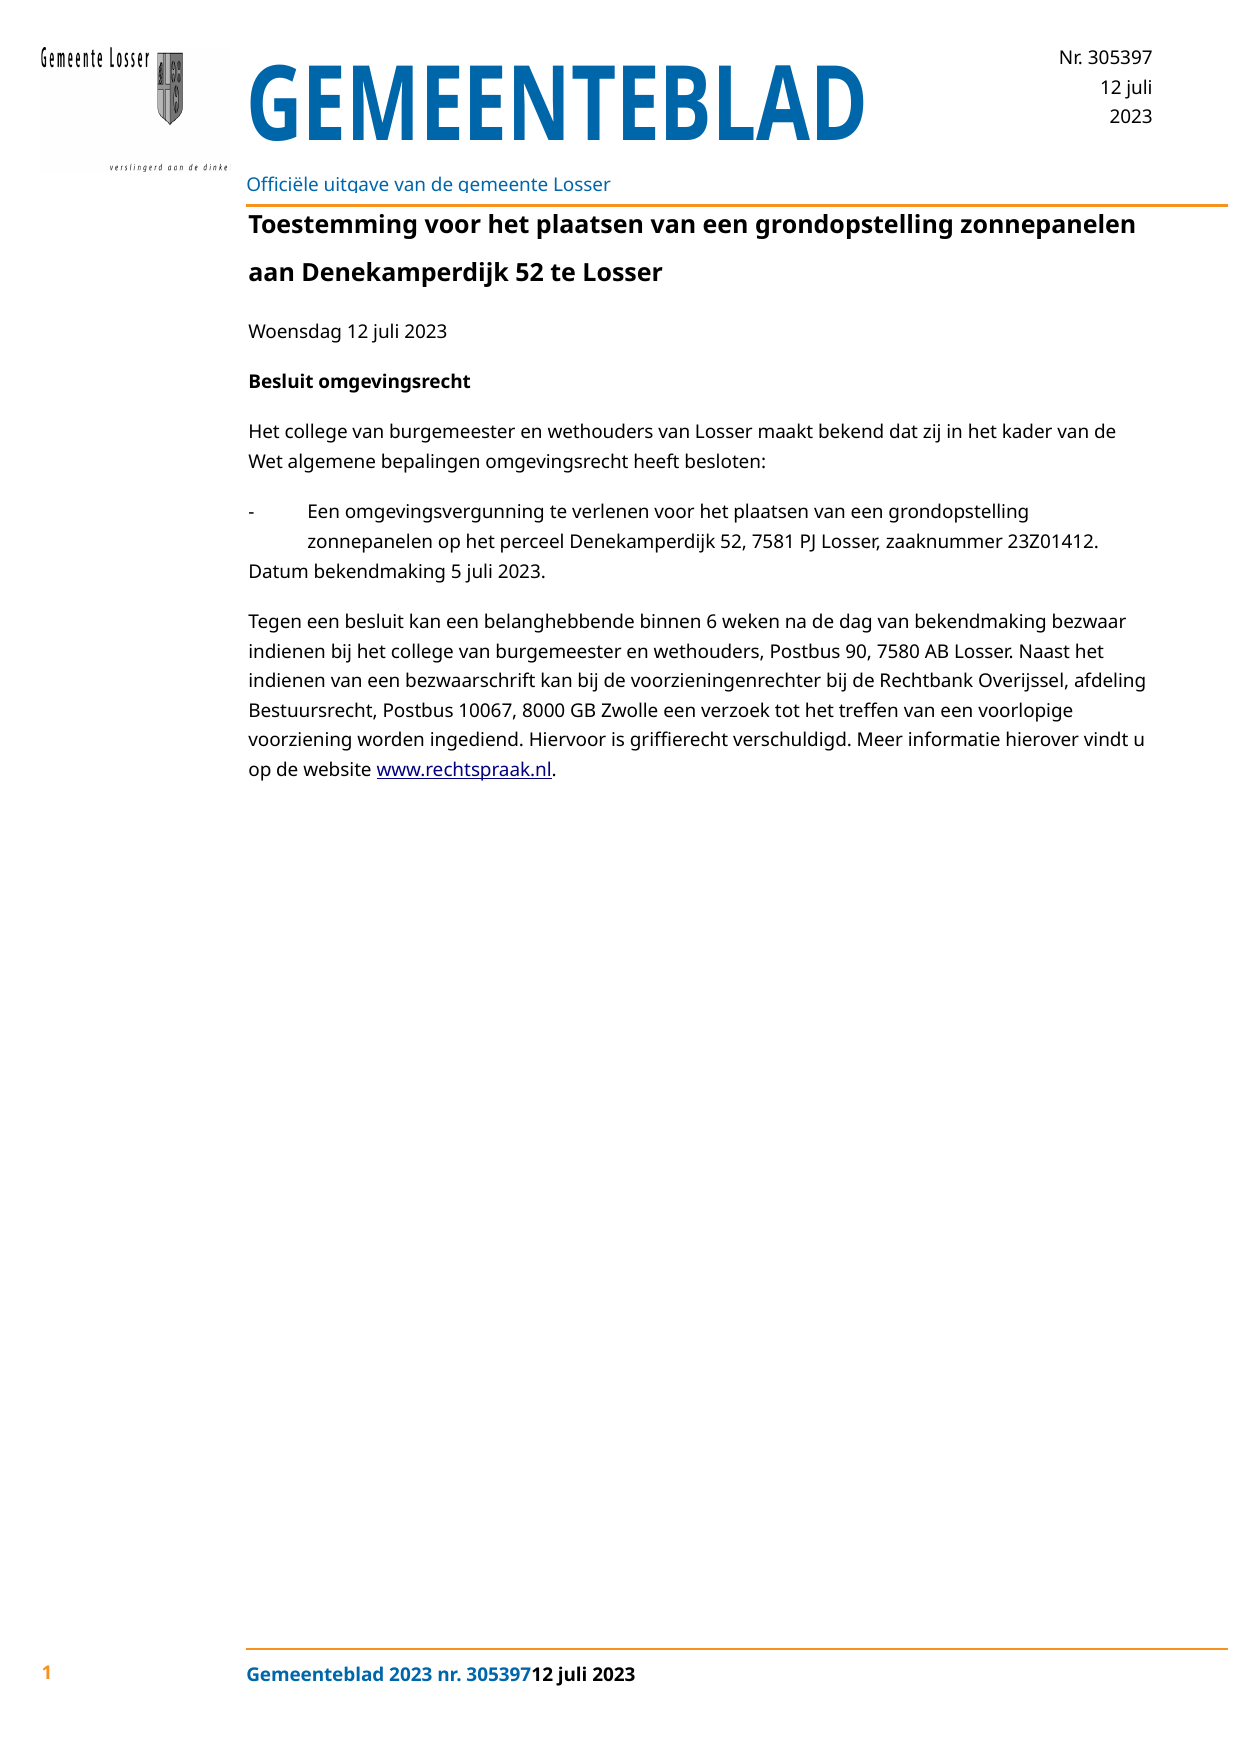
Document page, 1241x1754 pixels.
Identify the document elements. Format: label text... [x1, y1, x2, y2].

text Besluit omgevingsrecht [248, 368, 1152, 394]
text Toestemming voor het plaatsen van een grondopstelling zonnepanelen aan Denekamperdijk 52 te Losser [248, 207, 1152, 288]
text Het college van burgemeester en wethouders van Losser maakt bekend dat zij in het kader van de Wet algemene bepalingen omgevingsrecht heeft besloten: [248, 419, 1152, 474]
list Een omgevingsvergunning te verlenen voor het plaatsen van een grondopstelling zonnepanelen op het perceel Denekamperdijk 52, 7581 PJ Losser, zaaknummer 23Z01412. [248, 499, 1152, 554]
text Tegen een besluit kan een belanghebbende binnen 6 weken na de dag van bekendmaking bezwaar indienen bij het college van burgemeester en wethouders, Postbus 90, 7580 AB Losser. Naast het indienen van een bezwaarschrift kan bij de voorzieningenrechter bij de Rechtbank Overijssel, afdeling Bestuursrecht, Postbus 10067, 8000 GB Zwolle een verzoek tot het treffen van een voorlopige voorziening worden ingediend. Hiervoor is griffierecht verschuldigd. Meer informatie hierover vindt u op de website www.rechtspraak.nl. [248, 608, 1152, 782]
picture [41, 47, 231, 172]
text Datum bekendmaking 5 juli 2023. [248, 558, 1152, 584]
text Woensdag 12 juli 2023 [248, 318, 1152, 344]
